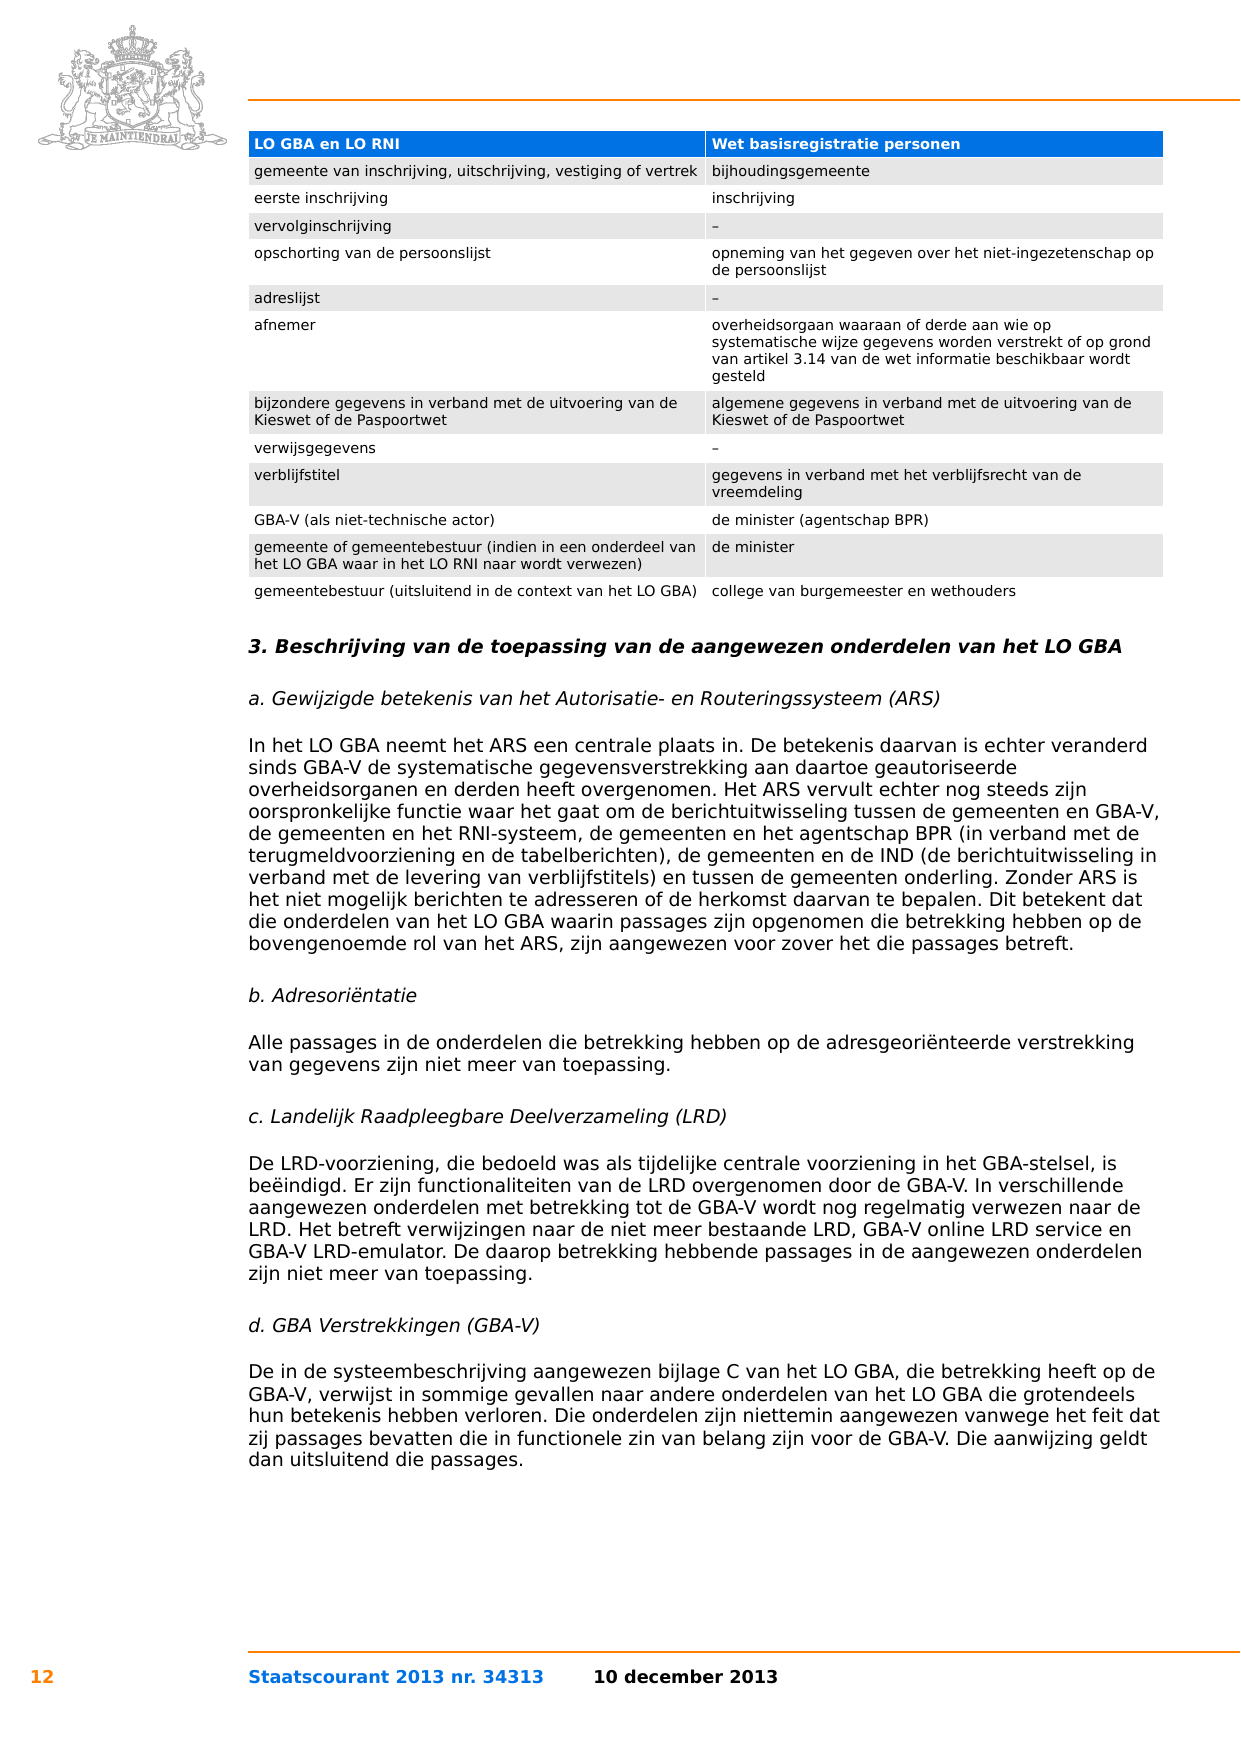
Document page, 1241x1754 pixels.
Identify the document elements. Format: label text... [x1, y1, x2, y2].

table_cell opschorting van de persoonslijst [249, 241, 705, 284]
table_cell opneming van het gegeven over het niet-ingezetenschap op de persoonslijst [706, 241, 1163, 284]
table_cell bijzondere gegevens in verband met de uitvoering van de Kieswet of de Paspoortwet [249, 391, 705, 434]
subtitle c. Landelijk Raadpleegbare Deelverzameling (LRD) [248, 1106, 1163, 1128]
text Alle passages in de onderdelen die betrekking hebben op de adresgeoriënteerde verstrekking van gegevens zijn niet meer van toepassing. [248, 1032, 1163, 1076]
table_cell – [706, 285, 1163, 311]
table_cell algemene gegevens in verband met de uitvoering van de Kieswet of de Paspoortwet [706, 391, 1163, 434]
table_cell GBA-V (als niet-technische actor) [249, 507, 705, 533]
table_cell adreslijst [249, 285, 705, 311]
table_cell eerste inschrijving [249, 186, 705, 212]
text In het LO GBA neemt het ARS een centrale plaats in. De betekenis daarvan is echter veranderd sinds GBA-V de systematische gegevensverstrekking aan daartoe geautoriseerde overheidsorganen en derden heeft overgenomen. Het ARS vervult echter nog steeds zijn oorspronkelijke functie waar het gaat om de berichtuitwisseling tussen de gemeenten en GBA-V, de gemeenten en het RNI-systeem, de gemeenten en het agentschap BPR (in verband met de terugmeldvoorziening en de tabelberichten), de gemeenten en de IND (de berichtuitwisseling in verband met de levering van verblijfstitels) en tussen de gemeenten onderling. Zonder ARS is het niet mogelijk berichten te adresseren of de herkomst daarvan te bepalen. Dit betekent dat die onderdelen van het LO GBA waarin passages zijn opgenomen die betrekking hebben op de bovengenoemde rol van het ARS, zijn aangewezen voor zover het die passages betreft. [248, 735, 1163, 955]
table_cell gemeente van inschrijving, uitschrijving, vestiging of vertrek [249, 158, 705, 185]
subtitle b. Adresoriëntatie [248, 985, 1163, 1007]
subtitle a. Gewijzigde betekenis van het Autorisatie- en Routeringssysteem (ARS) [248, 688, 1163, 710]
table_cell gegevens in verband met het verblijfsrecht van de vreemdeling [706, 463, 1163, 506]
table_cell de minister (agentschap BPR) [706, 507, 1163, 533]
table_cell overheidsorgaan waaraan of derde aan wie op systematische wijze gegevens worden verstrekt of op grond van artikel 3.14 van de wet informatie beschikbaar wordt gesteld [706, 312, 1163, 389]
table_cell bijhoudingsgemeente [706, 158, 1163, 185]
table_cell vervolginschrijving [249, 213, 705, 239]
text De LRD-voorziening, die bedoeld was als tijdelijke centrale voorziening in het GBA-stelsel, is beëindigd. Er zijn functionaliteiten van de LRD overgenomen door de GBA-V. In verschillende aangewezen onderdelen met betrekking tot de GBA-V wordt nog regelmatig verwezen naar de LRD. Het betreft verwijzingen naar de niet meer bestaande LRD, GBA-V online LRD service en GBA-V LRD-emulator. De daarop betrekking hebbende passages in de aangewezen onderdelen zijn niet meer van toepassing. [248, 1153, 1163, 1284]
table_cell – [706, 435, 1163, 461]
table_cell – [706, 213, 1163, 239]
table_cell gemeente of gemeentebestuur (indien in een onderdeel van het LO GBA waar in het LO RNI naar wordt verwezen) [249, 534, 705, 577]
table_header LO GBA en LO RNI [249, 131, 705, 157]
table_cell de minister [706, 534, 1163, 577]
table_header Wet basisregistratie personen [706, 131, 1163, 157]
table_cell afnemer [249, 312, 705, 389]
table_cell inschrijving [706, 186, 1163, 212]
table_cell gemeentebestuur (uitsluitend in de context van het LO GBA) [249, 579, 705, 605]
text De in de systeembeschrijving aangewezen bijlage C van het LO GBA, die betrekking heeft op de GBA-V, verwijst in sommige gevallen naar andere onderdelen van het LO GBA die grotendeels hun betekenis hebben verloren. Die onderdelen zijn niettemin aangewezen vanwege het feit dat zij passages bevatten die in functionele zin van belang zijn voor de GBA-V. Die aanwijzing geldt dan uitsluitend die passages. [248, 1361, 1163, 1471]
table_cell verblijfstitel [249, 463, 705, 506]
subtitle d. GBA Verstrekkingen (GBA-V) [248, 1314, 1163, 1336]
table_cell college van burgemeester en wethouders [706, 579, 1163, 605]
picture [38, 25, 227, 150]
table_cell verwijsgegevens [249, 435, 705, 461]
subtitle 3. Beschrijving van de toepassing van de aangewezen onderdelen van het LO GBA [248, 636, 1163, 658]
